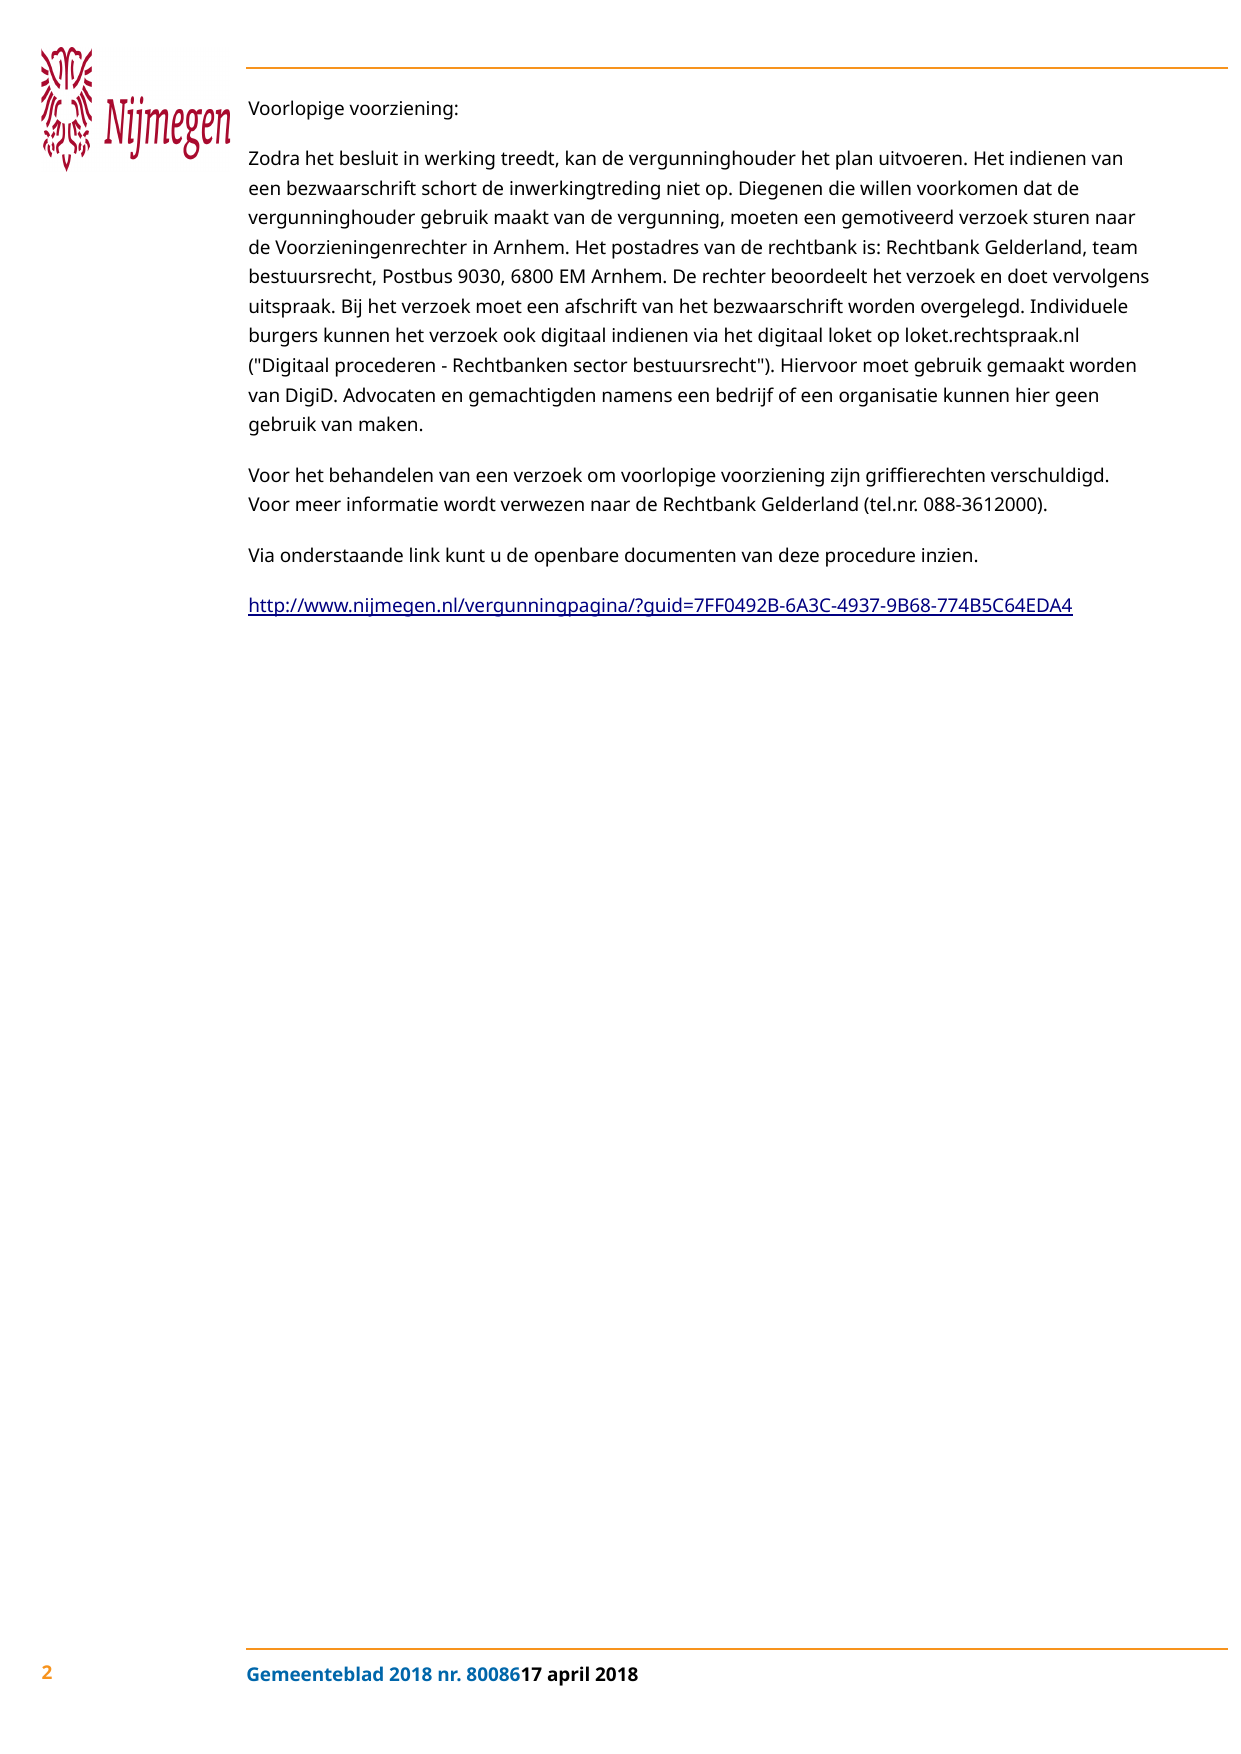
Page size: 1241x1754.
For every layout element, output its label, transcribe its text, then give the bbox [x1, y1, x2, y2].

text http://www.nijmegen.nl/vergunningpagina/?guid=7FF0492B-6A3C-4937-9B68-774B5C64EDA4 [248, 592, 1152, 618]
picture [41, 47, 231, 172]
text Voor het behandelen van een verzoek om voorlopige voorziening zijn griffierechten verschuldigd. Voor meer informatie wordt verwezen naar de Rechtbank Gelderland (tel.nr. 088-3612000). [248, 462, 1152, 517]
text Zodra het besluit in werking treedt, kan de vergunninghouder het plan uitvoeren. Het indienen van een bezwaarschrift schort de inwerkingtreding niet op. Diegenen die willen voorkomen dat de vergunninghouder gebruik maakt van de vergunning, moeten een gemotiveerd verzoek sturen naar de Voorzieningenrechter in Arnhem. Het postadres van de rechtbank is: Rechtbank Gelderland, team bestuursrecht, Postbus 9030, 6800 EM Arnhem. De rechter beoordeelt het verzoek en doet vervolgens uitspraak. Bij het verzoek moet een afschrift van het bezwaarschrift worden overgelegd. Individuele burgers kunnen het verzoek ook digitaal indienen via het digitaal loket op loket.rechtspraak.nl ("Digitaal procederen - Rechtbanken sector bestuursrecht"). Hiervoor moet gebruik gemaakt worden van DigiD. Advocaten en gemachtigden namens een bedrijf of een organisatie kunnen hier geen gebruik van maken. [248, 145, 1152, 437]
text Via onderstaande link kunt u de openbare documenten van deze procedure inzien. [248, 542, 1152, 568]
text Voorlopige voorziening: [248, 95, 1152, 121]
